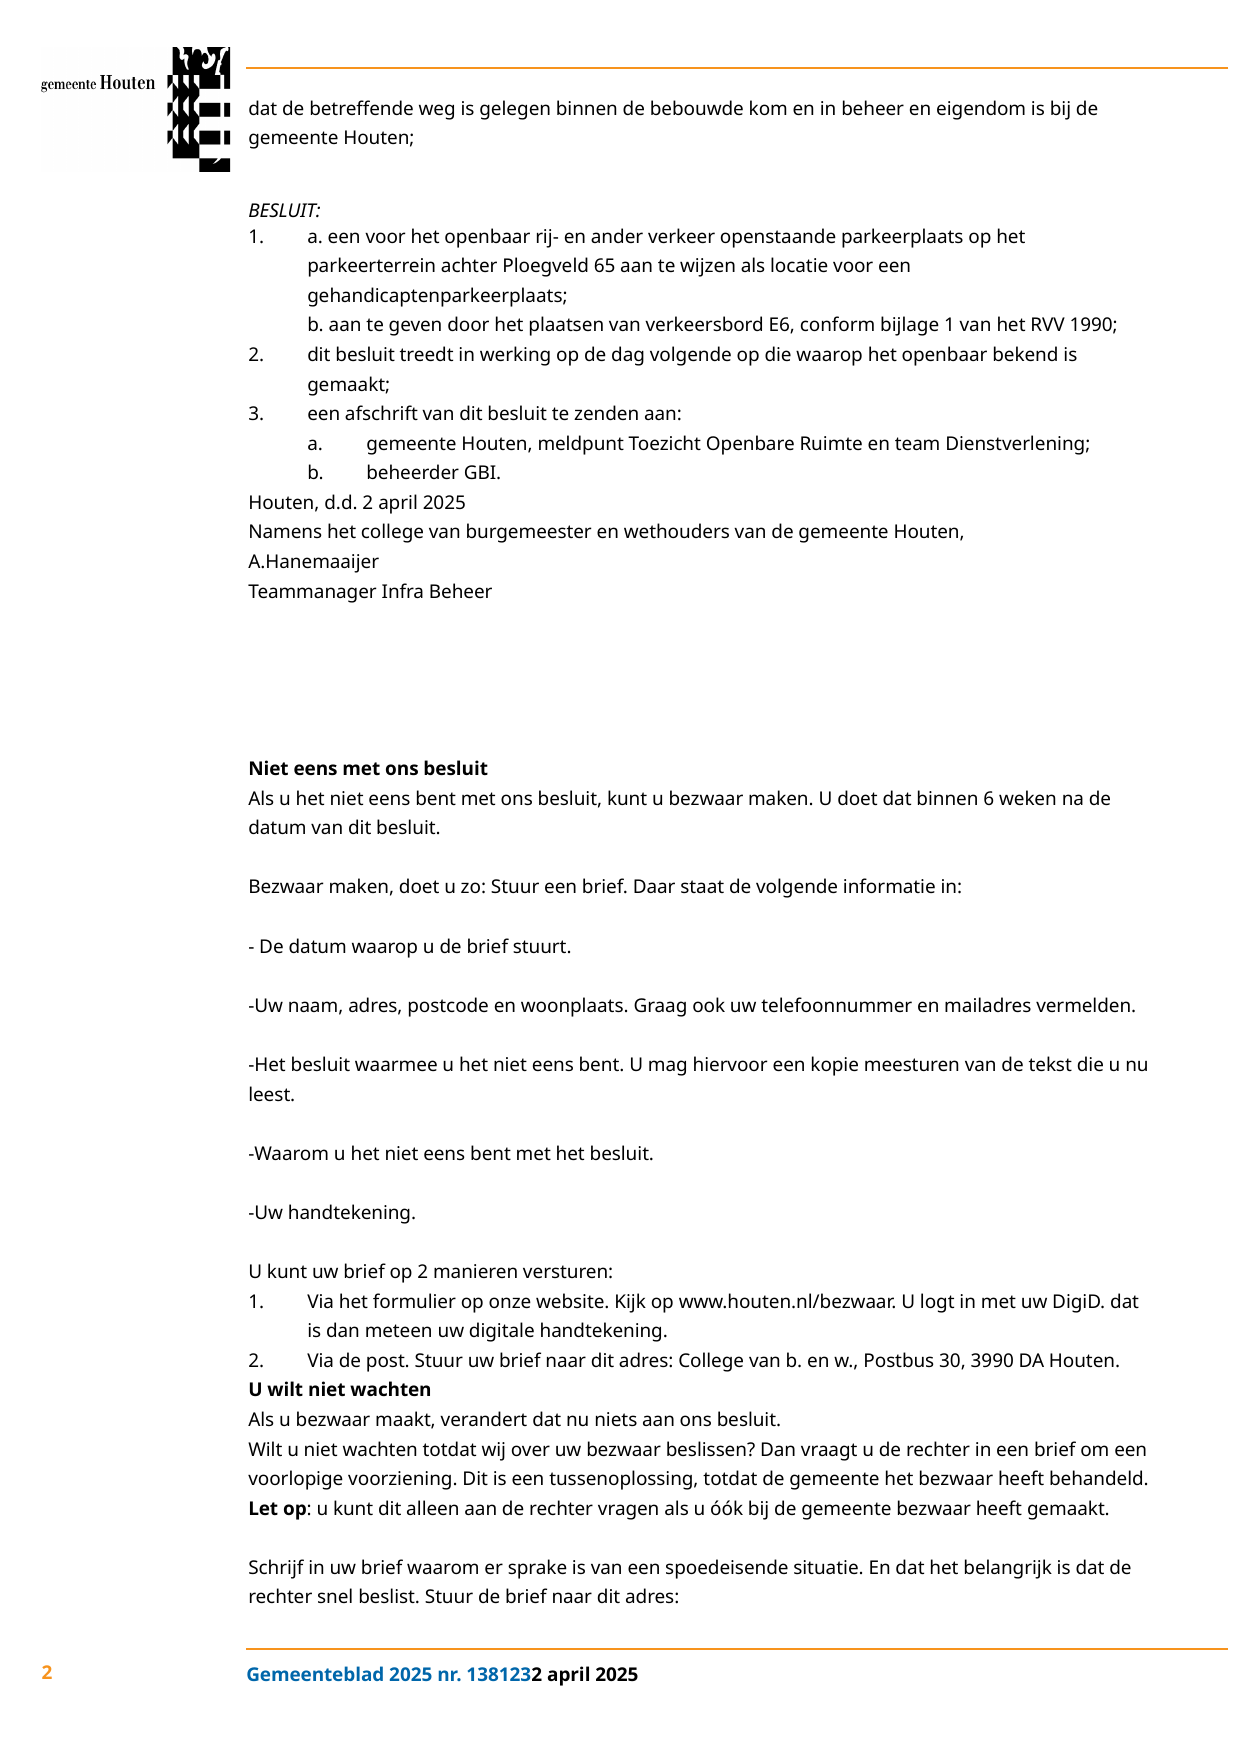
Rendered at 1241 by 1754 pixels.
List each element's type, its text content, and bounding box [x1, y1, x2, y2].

text Als u bezwaar maakt, verandert dat nu niets aan ons besluit. [248, 1406, 1152, 1432]
text Wilt u niet wachten totdat wij over uw bezwaar beslissen? Dan vraagt u de rechter in een brief om een voorlopige voorziening. Dit is een tussenoplossing, totdat de gemeente het bezwaar heeft behandeld. Let op: u kunt dit alleen aan de rechter vragen als u óók bij de gemeente bezwaar heeft gemaakt. [248, 1436, 1152, 1521]
text Teammanager Infra Beheer [248, 578, 1152, 603]
list beheerder GBI. [307, 459, 1152, 485]
text U wilt niet wachten [248, 1377, 1152, 1402]
list b. aan te geven door het plaatsen van verkeersbord E6, conform bijlage 1 van het RVV 1990; [248, 312, 1152, 337]
text Als u het niet eens bent met ons besluit, kunt u bezwaar maken. U doet dat binnen 6 weken na de datum van dit besluit. [248, 785, 1152, 840]
text - De datum waarop u de brief stuurt. [248, 933, 1152, 958]
text Niet eens met ons besluit [248, 755, 1152, 781]
list Via het formulier op onze website. Kijk op www.houten.nl/bezwaar. U logt in met uw DigiD. dat is dan meteen uw digitale handtekening. [248, 1288, 1152, 1343]
text -Het besluit waarmee u het niet eens bent. U mag hiervoor een kopie meesturen van de tekst die u nu leest. [248, 1051, 1152, 1106]
text Houten, d.d. 2 april 2025 [248, 489, 1152, 515]
text dat de betreffende weg is gelegen binnen de bebouwde kom en in beheer en eigendom is bij de gemeente Houten; [248, 95, 1152, 150]
list dit besluit treedt in werking op de dag volgende op die waarop het openbaar bekend is gemaakt; [248, 341, 1152, 396]
list a. een voor het openbaar rij- en ander verkeer openstaande parkeerplaats op het parkeerterrein achter Ploegveld 65 aan te wijzen als locatie voor een gehandicaptenparkeerplaats; [248, 223, 1152, 308]
picture [41, 47, 231, 172]
text -Uw naam, adres, postcode en woonplaats. Graag ook uw telefoonnummer en mailadres vermelden. [248, 992, 1152, 1018]
text -Waarom u het niet eens bent met het besluit. [248, 1140, 1152, 1166]
text U kunt uw brief op 2 manieren versturen: [248, 1258, 1152, 1284]
text -Uw handtekening. [248, 1199, 1152, 1225]
text A.Hanemaaijer [248, 548, 1152, 574]
text Namens het college van burgemeester en wethouders van de gemeente Houten, [248, 519, 1152, 544]
text BESLUIT: [248, 197, 1152, 223]
list gemeente Houten, meldpunt Toezicht Openbare Ruimte en team Dienstverlening; [307, 430, 1152, 456]
list Via de post. Stuur uw brief naar dit adres: College van b. en w., Postbus 30, 3990 DA Houten. [248, 1347, 1152, 1373]
text Bezwaar maken, doet u zo: Stuur een brief. Daar staat de volgende informatie in: [248, 874, 1152, 899]
text Schrijf in uw brief waarom er sprake is van een spoedeisende situatie. En dat het belangrijk is dat de rechter snel beslist. Stuur de brief naar dit adres: [248, 1554, 1152, 1609]
list een afschrift van dit besluit te zenden aan: [248, 400, 1152, 426]
